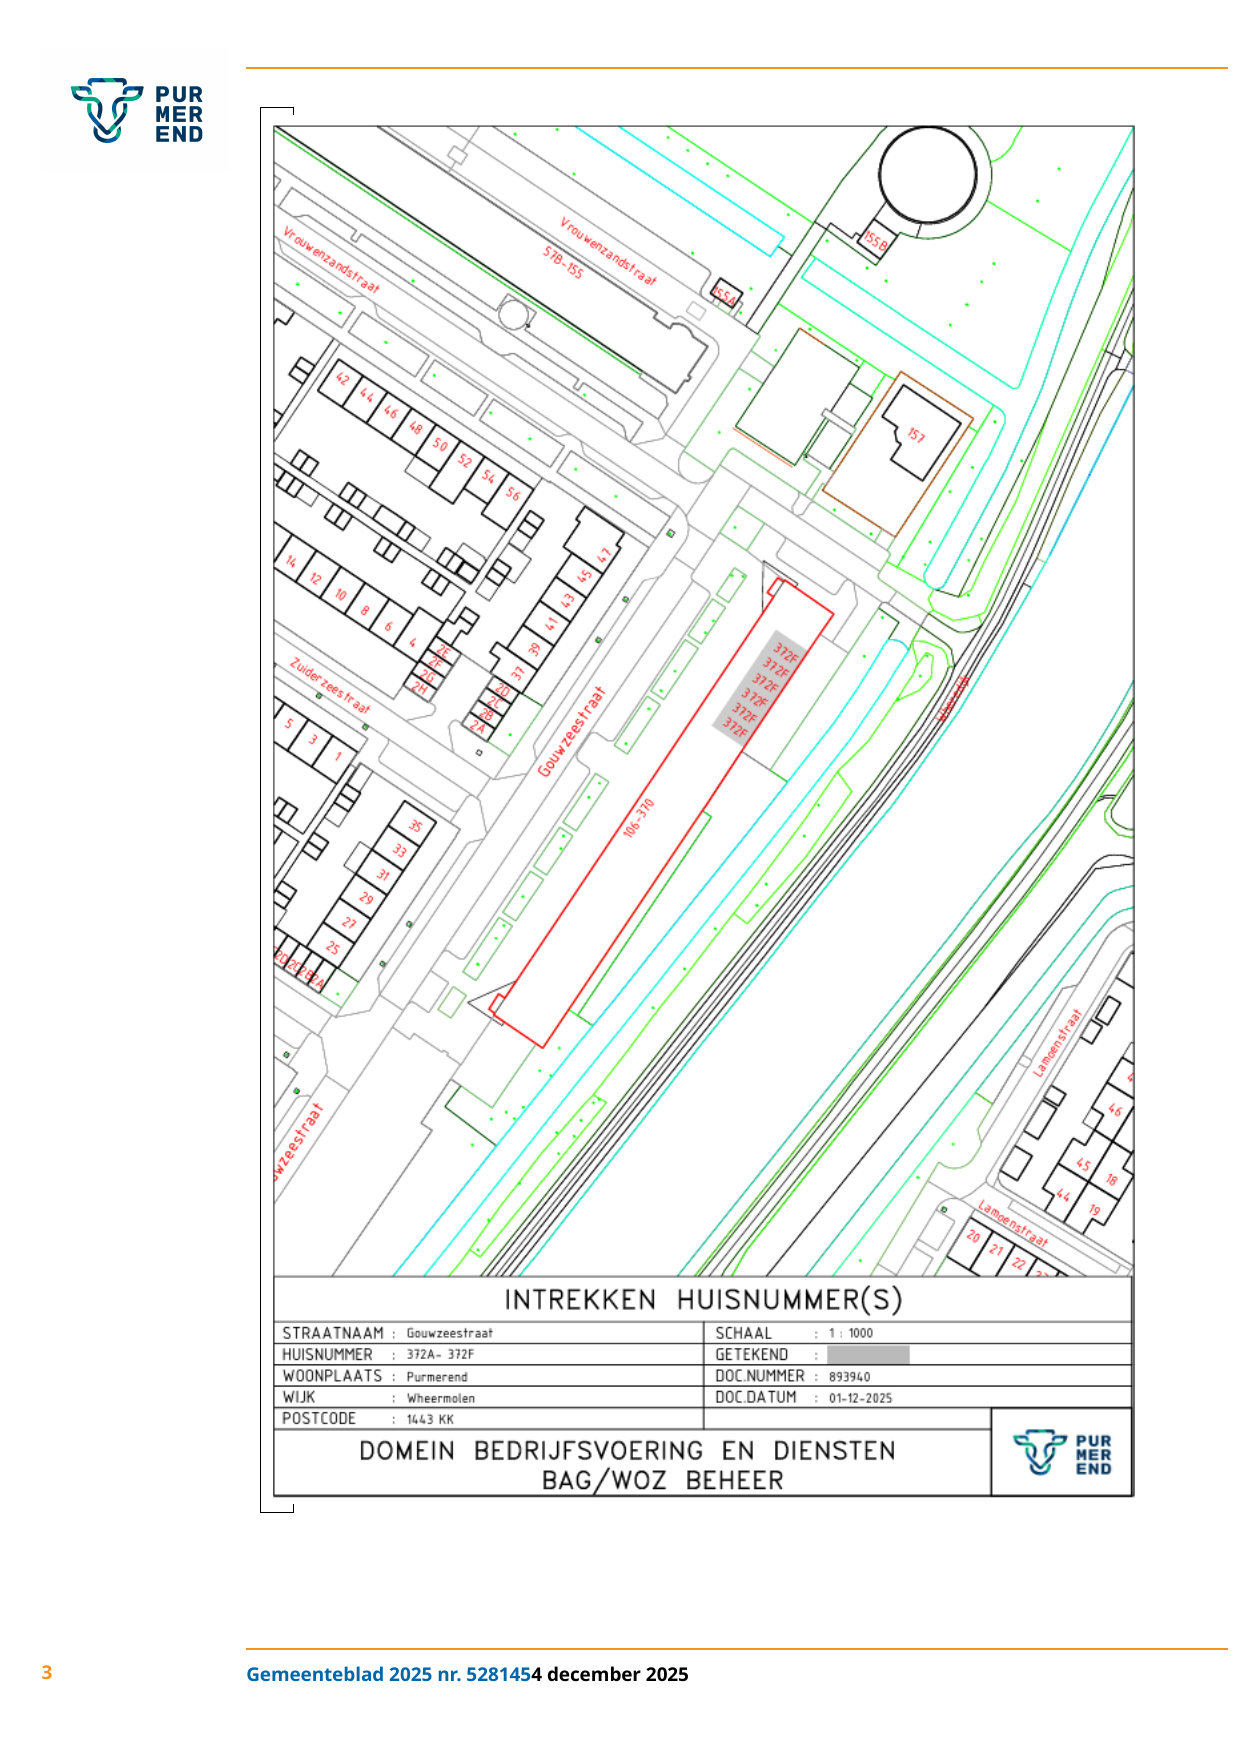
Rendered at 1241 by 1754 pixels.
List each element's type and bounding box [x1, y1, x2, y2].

picture [268, 115, 1139, 1504]
picture [41, 47, 231, 172]
